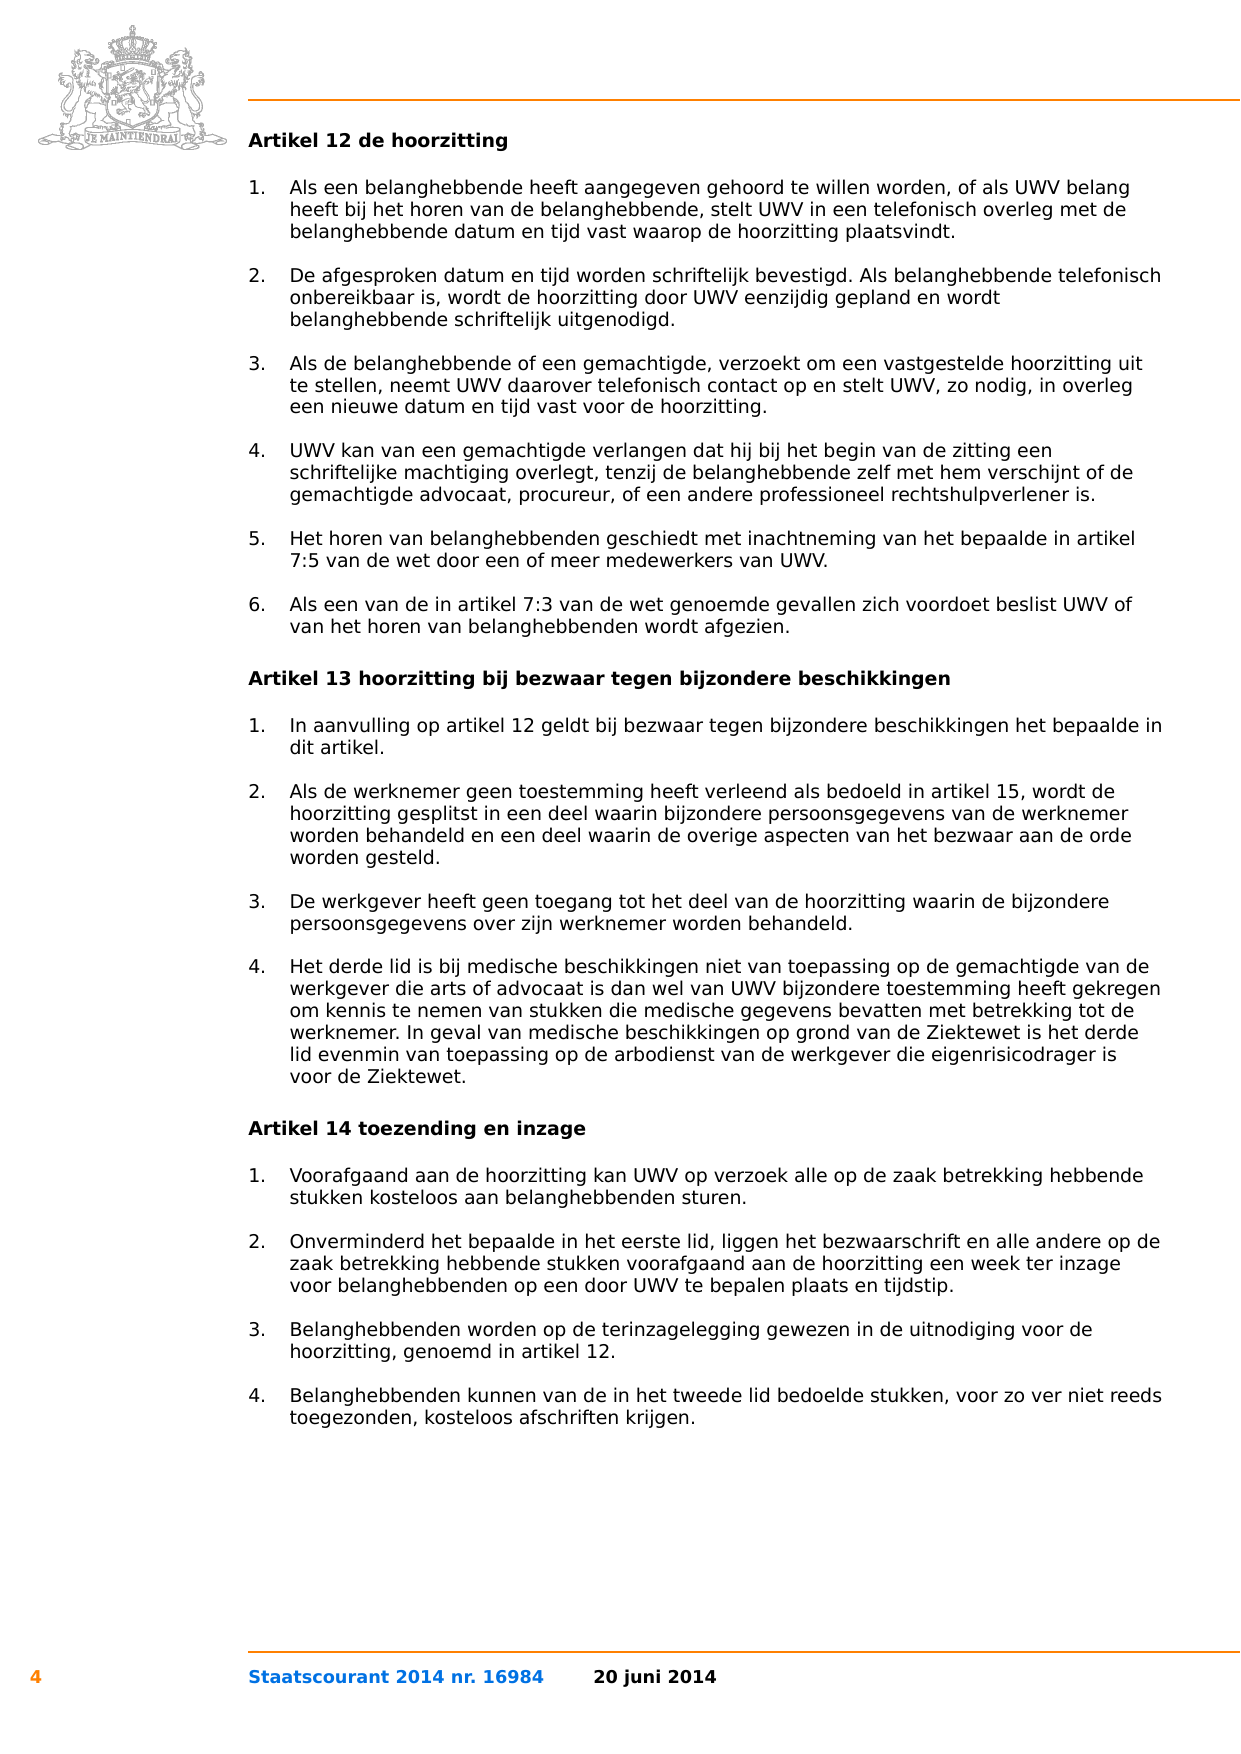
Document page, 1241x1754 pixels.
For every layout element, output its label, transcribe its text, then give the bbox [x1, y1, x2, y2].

text 1. In aanvulling op artikel 12 geldt bij bezwaar tegen bijzondere beschikkingen het bepaalde in dit artikel. [248, 715, 1163, 759]
text 3. De werkgever heeft geen toegang tot het deel van de hoorzitting waarin de bijzondere persoonsgegevens over zijn werknemer worden behandeld. [248, 891, 1163, 934]
picture [38, 25, 227, 150]
text 1. Als een belanghebbende heeft aangegeven gehoord te willen worden, of als UWV belang heeft bij het horen van de belanghebbende, stelt UWV in een telefonisch overleg met de belanghebbende datum en tijd vast waarop de hoorzitting plaatsvindt. [248, 177, 1163, 243]
text 4. UWV kan van een gemachtigde verlangen dat hij bij het begin van de zitting een schriftelijke machtiging overlegt, tenzij de belanghebbende zelf met hem verschijnt of de gemachtigde advocaat, procureur, of een andere professioneel rechtshulpverlener is. [248, 440, 1163, 506]
text 2. Onverminderd het bepaalde in het eerste lid, liggen het bezwaarschrift en alle andere op de zaak betrekking hebbende stukken voorafgaand aan de hoorzitting een week ter inzage voor belanghebbenden op een door UWV te bepalen plaats en tijdstip. [248, 1231, 1163, 1297]
text 2. Als de werknemer geen toestemming heeft verleend als bedoeld in artikel 15, wordt de hoorzitting gesplitst in een deel waarin bijzondere persoonsgegevens van de werknemer worden behandeld en een deel waarin de overige aspecten van het bezwaar aan de orde worden gesteld. [248, 781, 1163, 869]
subtitle Artikel 14 toezending en inzage [248, 1118, 1163, 1140]
text 4. Belanghebbenden kunnen van de in het tweede lid bedoelde stukken, voor zo ver niet reeds toegezonden, kosteloos afschriften krijgen. [248, 1385, 1163, 1429]
text 5. Het horen van belanghebbenden geschiedt met inachtneming van het bepaalde in artikel 7:5 van de wet door een of meer medewerkers van UWV. [248, 528, 1163, 572]
subtitle Artikel 13 hoorzitting bij bezwaar tegen bijzondere beschikkingen [248, 668, 1163, 690]
text 4. Het derde lid is bij medische beschikkingen niet van toepassing op de gemachtigde van de werkgever die arts of advocaat is dan wel van UWV bijzondere toestemming heeft gekregen om kennis te nemen van stukken die medische gegevens bevatten met betrekking tot de werknemer. In geval van medische beschikkingen op grond van de Ziektewet is het derde lid evenmin van toepassing op de arbodienst van de werkgever die eigenrisicodrager is voor de Ziektewet. [248, 956, 1163, 1088]
text 1. Voorafgaand aan de hoorzitting kan UWV op verzoek alle op de zaak betrekking hebbende stukken kosteloos aan belanghebbenden sturen. [248, 1165, 1163, 1209]
text 3. Belanghebbenden worden op de terinzagelegging gewezen in de uitnodiging voor de hoorzitting, genoemd in artikel 12. [248, 1319, 1163, 1363]
text 6. Als een van de in artikel 7:3 van de wet genoemde gevallen zich voordoet beslist UWV of van het horen van belanghebbenden wordt afgezien. [248, 594, 1163, 638]
text 2. De afgesproken datum en tijd worden schriftelijk bevestigd. Als belanghebbende telefonisch onbereikbaar is, wordt de hoorzitting door UWV eenzijdig gepland en wordt belanghebbende schriftelijk uitgenodigd. [248, 265, 1163, 331]
text 3. Als de belanghebbende of een gemachtigde, verzoekt om een vastgestelde hoorzitting uit te stellen, neemt UWV daarover telefonisch contact op en stelt UWV, zo nodig, in overleg een nieuwe datum en tijd vast voor de hoorzitting. [248, 352, 1163, 418]
subtitle Artikel 12 de hoorzitting [248, 130, 1163, 152]
